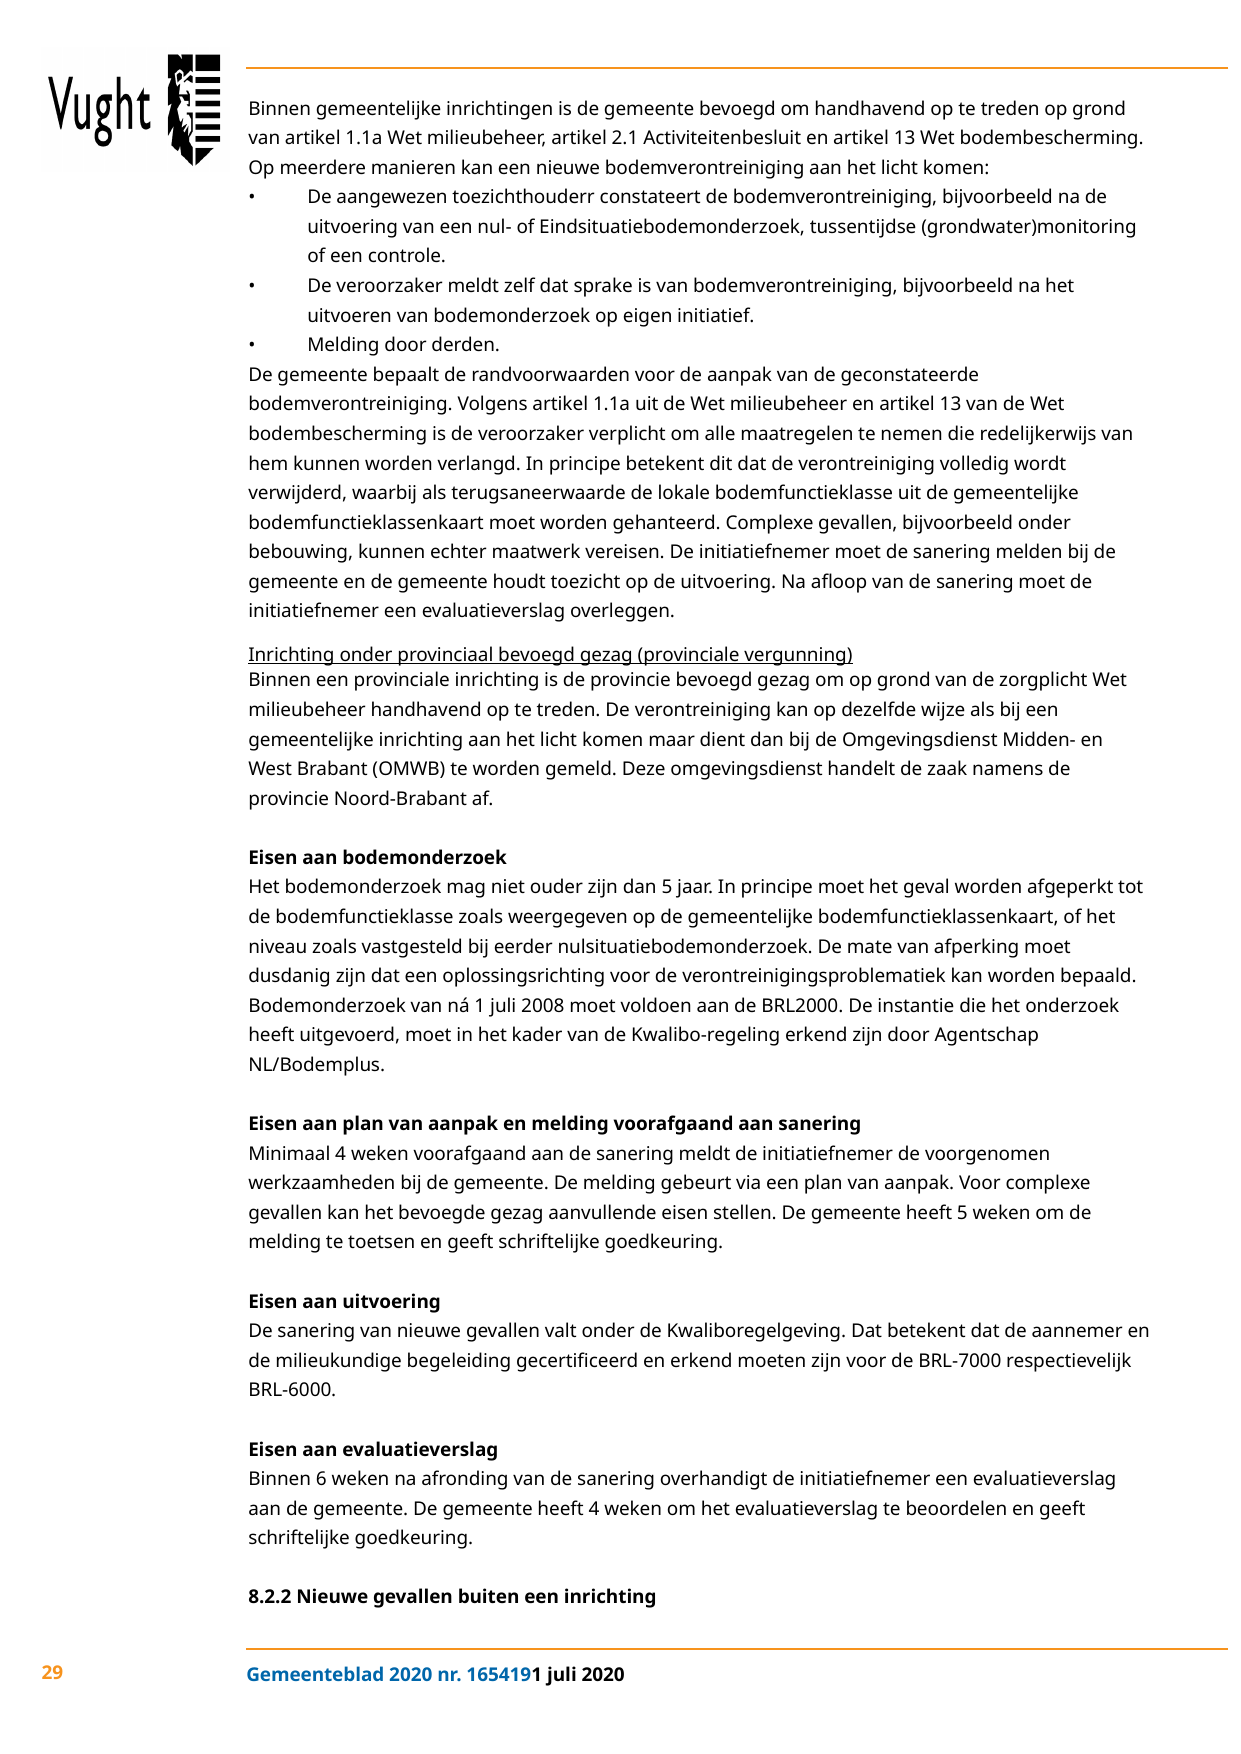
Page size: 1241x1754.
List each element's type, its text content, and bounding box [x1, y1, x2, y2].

text 8.2.2 Nieuwe gevallen buiten een inrichting [248, 1583, 1152, 1609]
list De aangewezen toezichthouderr constateert de bodemverontreiniging, bijvoorbeeld na de uitvoering van een nul- of Eindsituatiebodemonderzoek, tussentijdse (grondwater)monitoring of een controle. [248, 183, 1152, 268]
text De gemeente bepaalt de randvoorwaarden voor de aanpak van de geconstateerde bodemverontreiniging. Volgens artikel 1.1a uit de Wet milieubeheer en artikel 13 van de Wet bodembescherming is de veroorzaker verplicht om alle maatregelen te nemen die redelijkerwijs van hem kunnen worden verlangd. In principe betekent dit dat de verontreiniging volledig wordt verwijderd, waarbij als terugsaneerwaarde de lokale bodemfunctieklasse uit de gemeentelijke bodemfunctieklassenkaart moet worden gehanteerd. Complexe gevallen, bijvoorbeeld onder bebouwing, kunnen echter maatwerk vereisen. De initiatiefnemer moet de sanering melden bij de gemeente en de gemeente houdt toezicht op de uitvoering. Na afloop van de sanering moet de initiatiefnemer een evaluatieverslag overleggen. [248, 361, 1152, 623]
table_header Eisen aan bodemonderzoek Het bodemonderzoek mag niet ouder zijn dan 5 jaar. In principe moet het geval worden afgeperkt tot de bodemfunctieklasse zoals weergegeven op de gemeentelijke bodemfunctieklassenkaart, of het niveau zoals vastgesteld bij eerder nulsituatiebodemonderzoek. De mate van afperking moet dusdanig zijn dat een oplossingsrichting voor de verontreinigingsproblematiek kan worden bepaald. Bodemonderzoek van ná 1 juli 2008 moet voldoen aan de BRL2000. De instantie die het onderzoek heeft uitgevoerd, moet in het kader van de Kwalibo-regeling erkend zijn door Agentschap NL/Bodemplus. Eisen aan plan van aanpak en melding voorafgaand aan sanering Minimaal 4 weken voorafgaand aan de sanering meldt de initiatiefnemer de voorgenomen werkzaamheden bij de gemeente. De melding gebeurt via een plan van aanpak. Voor complexe gevallen kan het bevoegde gezag aanvullende eisen stellen. De gemeente heeft 5 weken om de melding te toetsen en geeft schriftelijke goedkeuring. Eisen aan uitvoering De sanering van nieuwe gevallen valt onder de Kwaliboregelgeving. Dat betekent dat de aannemer en de milieukundige begeleiding gecertificeerd en erkend moeten zijn voor de BRL-7000 respectievelijk BRL-6000. Eisen aan evaluatieverslag Binnen 6 weken na afronding van de sanering overhandigt de initiatiefnemer een evaluatieverslag aan de gemeente. De gemeente heeft 4 weken om het evaluatieverslag te beoordelen en geeft schriftelijke goedkeuring. [248, 844, 1152, 1550]
picture [41, 47, 231, 172]
list Melding door derden. [248, 331, 1152, 357]
text Binnen een provinciale inrichting is de provincie bevoegd gezag om op grond van de zorgplicht Wet milieubeheer handhavend op te treden. De verontreiniging kan op dezelfde wijze als bij een gemeentelijke inrichting aan het licht komen maar dient dan bij de Omgevingsdienst Midden- en West Brabant (OMWB) te worden gemeld. Deze omgevingsdienst handelt de zaak namens de provincie Noord-Brabant af. [248, 667, 1152, 811]
text Binnen gemeentelijke inrichtingen is de gemeente bevoegd om handhavend op te treden op grond van artikel 1.1a Wet milieubeheer, artikel 2.1 Activiteitenbesluit en artikel 13 Wet bodembescherming. Op meerdere manieren kan een nieuwe bodemverontreiniging aan het licht komen: [248, 95, 1152, 180]
text Inrichting onder provinciaal bevoegd gezag (provinciale vergunning) [248, 641, 1152, 667]
list De veroorzaker meldt zelf dat sprake is van bodemverontreiniging, bijvoorbeeld na het uitvoeren van bodemonderzoek op eigen initiatief. [248, 272, 1152, 328]
